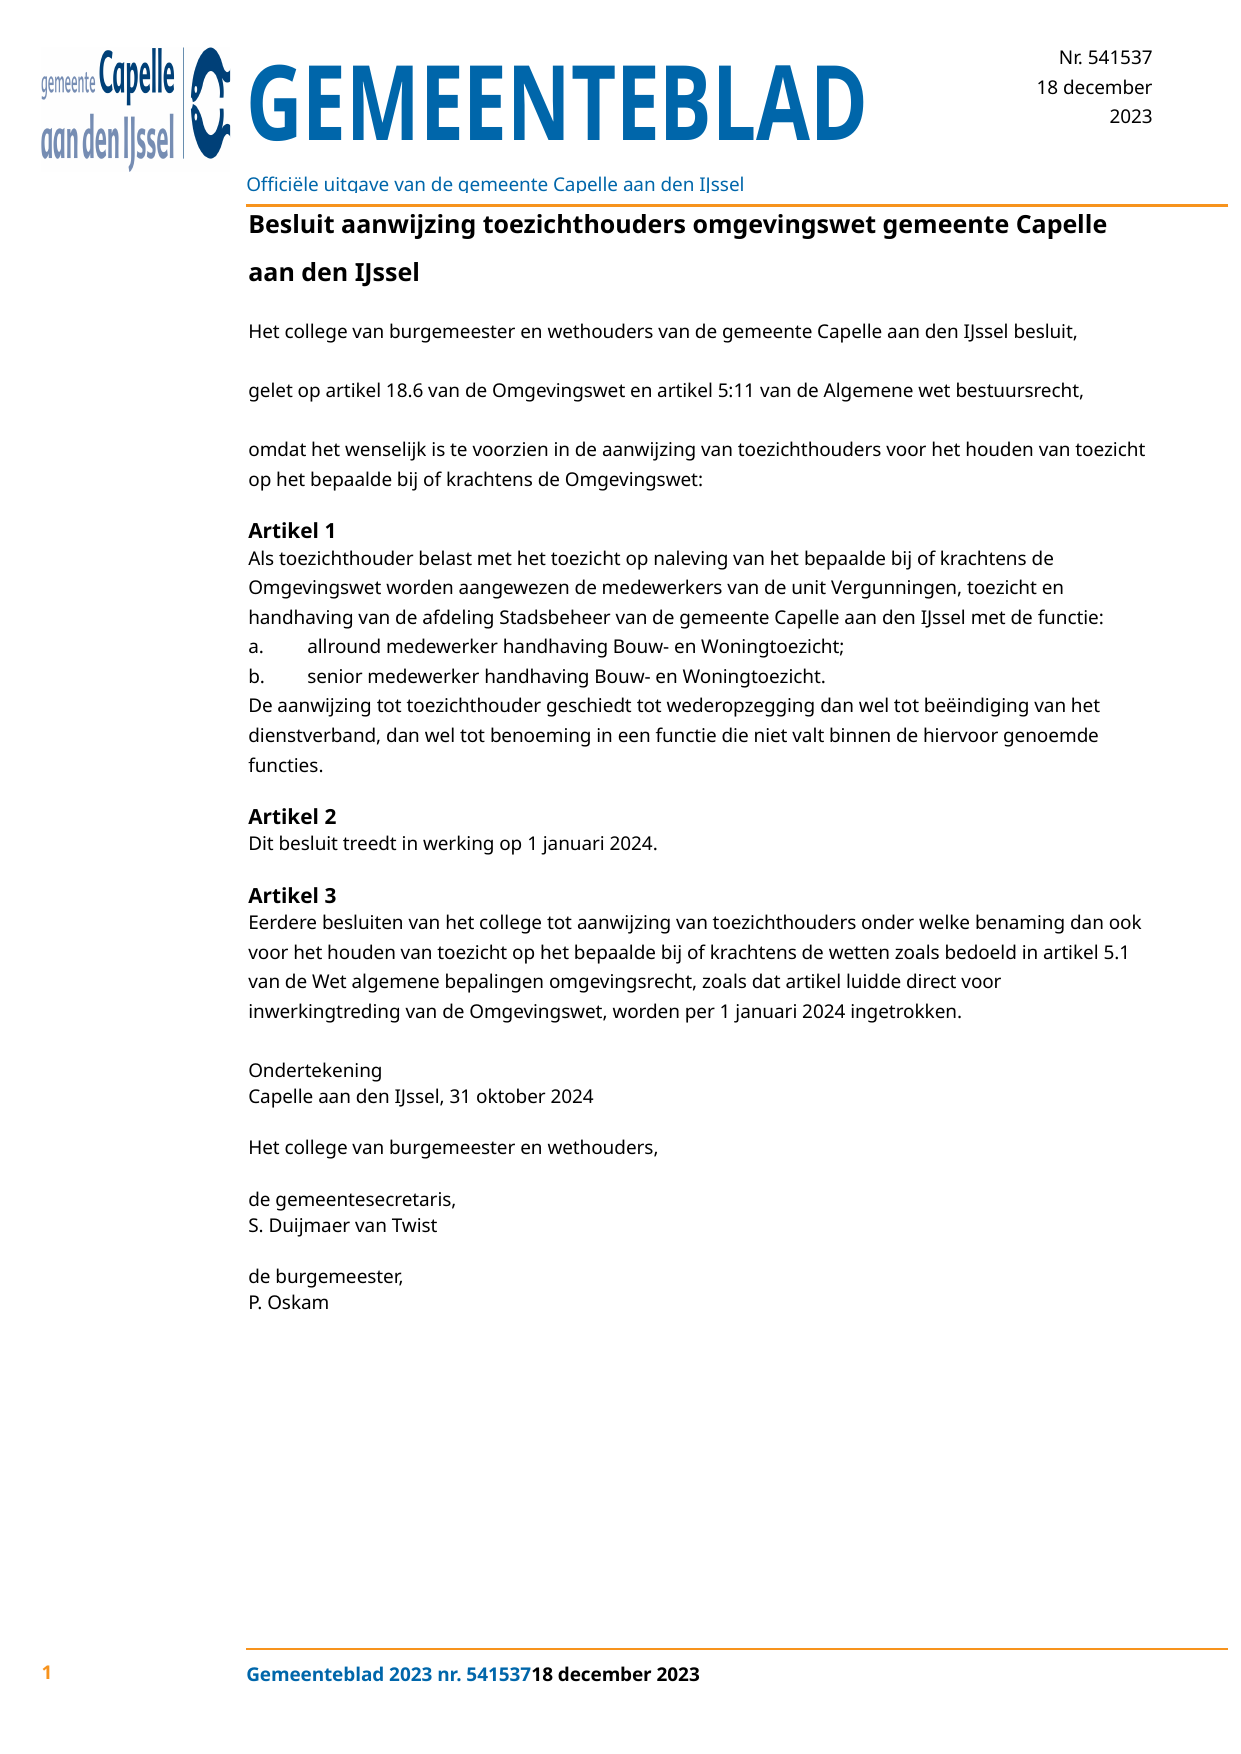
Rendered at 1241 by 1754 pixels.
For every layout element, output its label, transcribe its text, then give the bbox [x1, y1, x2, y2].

text Besluit aanwijzing toezichthouders omgevingswet gemeente Capelle aan den IJssel [248, 207, 1152, 288]
text De aanwijzing tot toezichthouder geschiedt tot wederopzegging dan wel tot beëindiging van het dienstverband, dan wel tot benoeming in een functie die niet valt binnen de hiervoor genoemde functies. [248, 693, 1152, 777]
list senior medewerker handhaving Bouw- en Woningtoezicht. [248, 663, 1152, 689]
text Artikel 3 [248, 881, 1152, 909]
picture [41, 47, 231, 172]
text de burgemeester, [248, 1263, 1152, 1289]
list allround medewerker handhaving Bouw- en Woningtoezicht; [248, 633, 1152, 659]
text de gemeentesecretaris, [248, 1186, 1152, 1212]
text Artikel 1 [248, 516, 1152, 545]
text S. Duijmaer van Twist [248, 1212, 1152, 1237]
text Het college van burgemeester en wethouders van de gemeente Capelle aan den IJssel besluit, [248, 318, 1152, 344]
text Dit besluit treedt in werking op 1 januari 2024. [248, 831, 1152, 856]
text P. Oskam [248, 1289, 1152, 1315]
text Ondertekening [248, 1057, 1152, 1083]
text Eerdere besluiten van het college tot aanwijzing van toezichthouders onder welke benaming dan ook voor het houden van toezicht op het bepaalde bij of krachtens de wetten zoals bedoeld in artikel 5.1 van de Wet algemene bepalingen omgevingsrecht, zoals dat artikel luidde direct voor inwerkingtreding van de Omgevingswet, worden per 1 januari 2024 ingetrokken. [248, 909, 1152, 1024]
text Capelle aan den IJssel, 31 oktober 2024 [248, 1083, 1152, 1109]
text omdat het wenselijk is te voorzien in de aanwijzing van toezichthouders voor het houden van toezicht op het bepaalde bij of krachtens de Omgevingswet: [248, 436, 1152, 492]
text Artikel 2 [248, 802, 1152, 831]
text Als toezichthouder belast met het toezicht op naleving van het bepaalde bij of krachtens de Omgevingswet worden aangewezen de medewerkers van de unit Vergunningen, toezicht en handhaving van de afdeling Stadsbeheer van de gemeente Capelle aan den IJssel met de functie: [248, 545, 1152, 629]
text gelet op artikel 18.6 van de Omgevingswet en artikel 5:11 van de Algemene wet bestuursrecht, [248, 377, 1152, 403]
text Het college van burgemeester en wethouders, [248, 1134, 1152, 1160]
